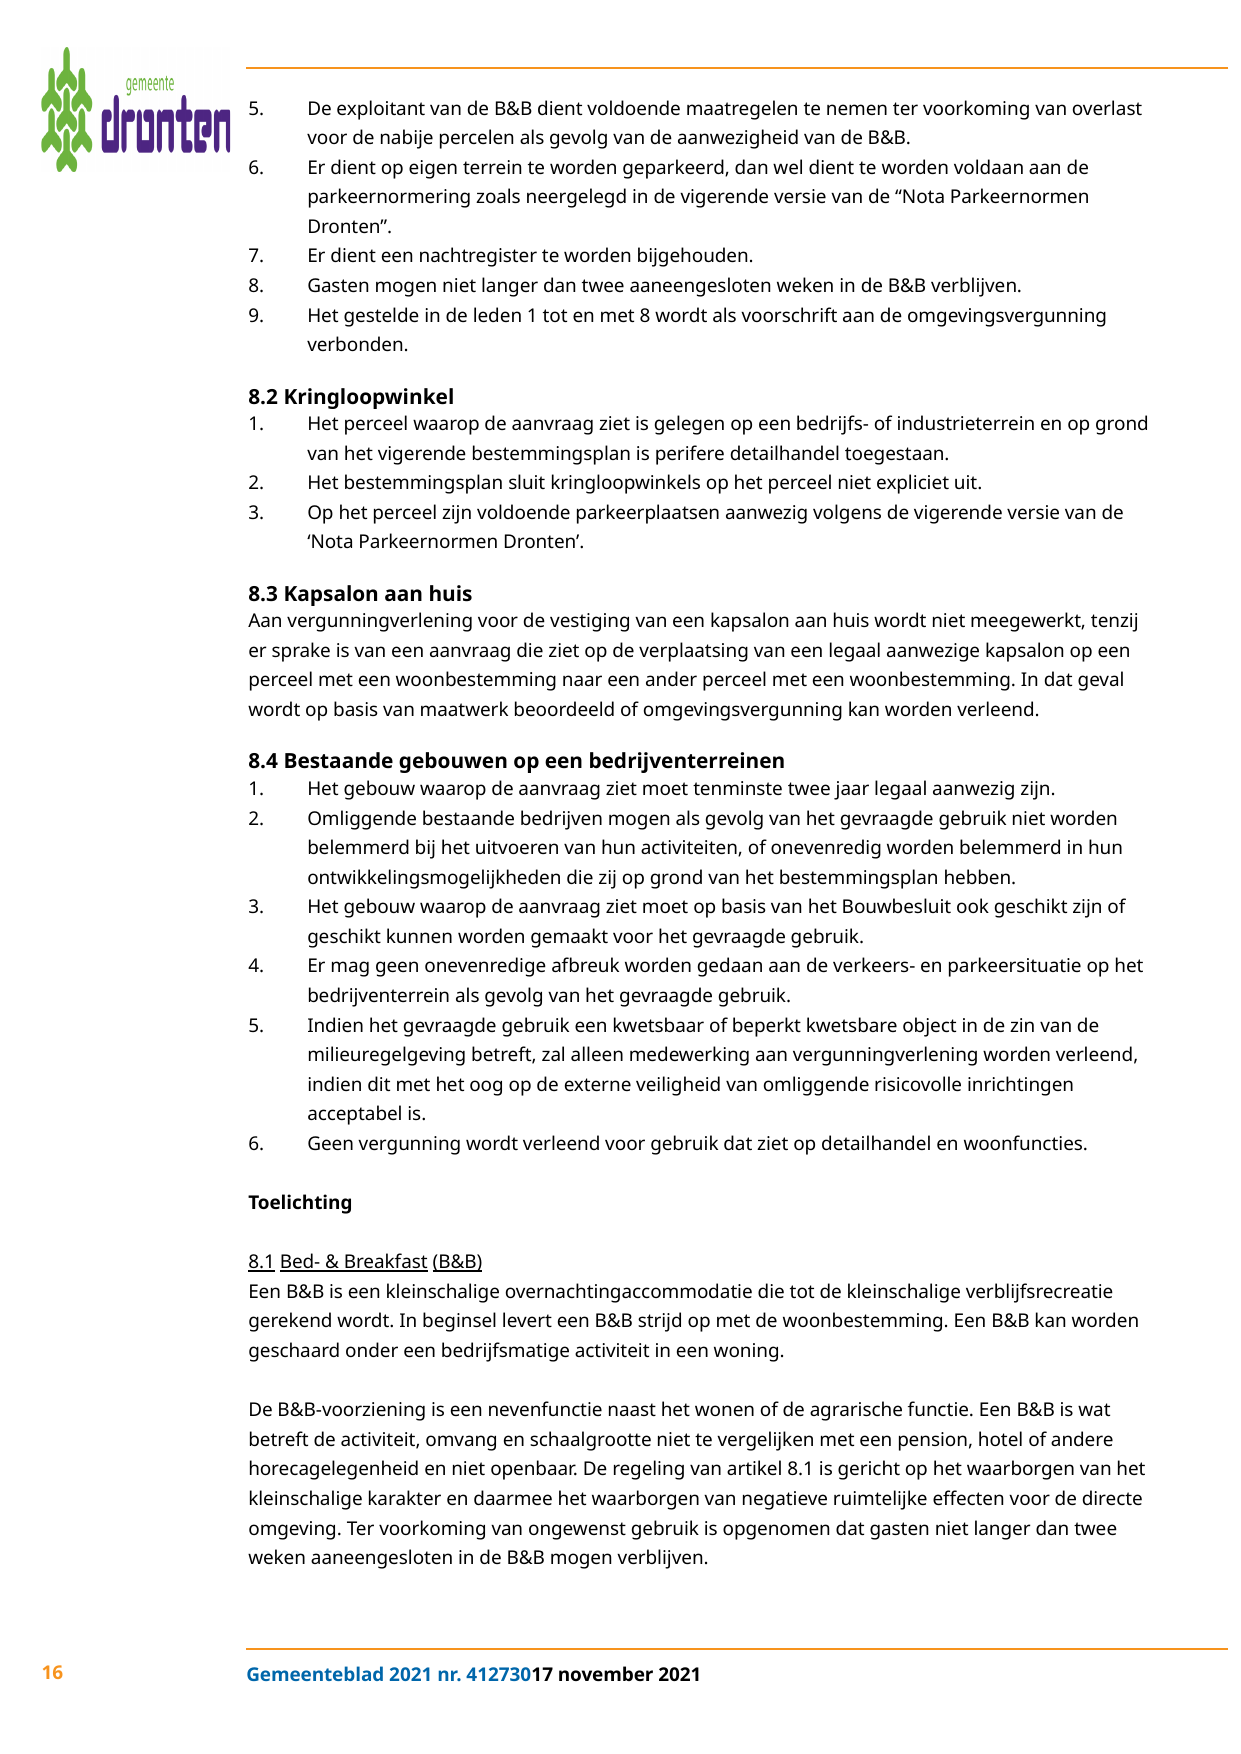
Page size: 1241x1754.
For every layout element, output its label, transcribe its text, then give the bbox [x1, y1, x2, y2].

list Indien het gevraagde gebruik een kwetsbaar of beperkt kwetsbare object in de zin van de milieuregelgeving betreft, zal alleen medewerking aan vergunningverlening worden verleend, indien dit met het oog op de externe veiligheid van omliggende risicovolle inrichtingen acceptabel is. [248, 1012, 1152, 1126]
list Het gebouw waarop de aanvraag ziet moet tenminste twee jaar legaal aanwezig zijn. [248, 775, 1152, 801]
list Op het perceel zijn voldoende parkeerplaatsen aanwezig volgens de vigerende versie van de ‘Nota Parkeernormen Dronten’. [248, 499, 1152, 554]
list Er dient op eigen terrein te worden geparkeerd, dan wel dient te worden voldaan aan de parkeernormering zoals neergelegd in de vigerende versie van de “Nota Parkeernormen Dronten”. [248, 154, 1152, 239]
list Er mag geen onevenredige afbreuk worden gedaan aan de verkeers- en parkeersituatie op het bedrijventerrein als gevolg van het gevraagde gebruik. [248, 953, 1152, 1008]
text 8.2 Kringloopwinkel [248, 382, 1152, 410]
text Een B&B is een kleinschalige overnachtingaccommodatie die tot de kleinschalige verblijfsrecreatie gerekend wordt. In beginsel levert een B&B strijd op met de woonbestemming. Een B&B kan worden geschaard onder een bedrijfsmatige activiteit in een woning. [248, 1278, 1152, 1363]
text 8.1 Bed- & Breakfast (B&B) [248, 1248, 1152, 1274]
text 8.3 Kapsalon aan huis [248, 579, 1152, 607]
picture [41, 47, 231, 172]
list Omliggende bestaande bedrijven mogen als gevolg van het gevraagde gebruik niet worden belemmerd bij het uitvoeren van hun activiteiten, of onevenredig worden belemmerd in hun ontwikkelingsmogelijkheden die zij op grond van het bestemmingsplan hebben. [248, 805, 1152, 889]
list Geen vergunning wordt verleend voor gebruik dat ziet op detailhandel en woonfuncties. [248, 1130, 1152, 1156]
list Gasten mogen niet langer dan twee aaneengesloten weken in de B&B verblijven. [248, 272, 1152, 298]
text Aan vergunningverlening voor de vestiging van een kapsalon aan huis wordt niet meegewerkt, tenzij er sprake is van een aanvraag die ziet op de verplaatsing van een legaal aanwezige kapsalon op een perceel met een woonbestemming naar een ander perceel met een woonbestemming. In dat geval wordt op basis van maatwerk beoordeeld of omgevingsvergunning kan worden verleend. [248, 607, 1152, 722]
list Het perceel waarop de aanvraag ziet is gelegen op een bedrijfs- of industrieterrein en op grond van het vigerende bestemmingsplan is perifere detailhandel toegestaan. [248, 410, 1152, 466]
text Toelichting [248, 1189, 1152, 1215]
list De exploitant van de B&B dient voldoende maatregelen te nemen ter voorkoming van overlast voor de nabije percelen als gevolg van de aanwezigheid van de B&B. [248, 95, 1152, 150]
list Het gestelde in de leden 1 tot en met 8 wordt als voorschrift aan de omgevingsvergunning verbonden. [248, 302, 1152, 357]
list Het bestemmingsplan sluit kringloopwinkels op het perceel niet expliciet uit. [248, 469, 1152, 495]
text 8.4 Bestaande gebouwen op een bedrijventerreinen [248, 747, 1152, 775]
list Er dient een nachtregister te worden bijgehouden. [248, 243, 1152, 268]
list Het gebouw waarop de aanvraag ziet moet op basis van het Bouwbesluit ook geschikt zijn of geschikt kunnen worden gemaakt voor het gevraagde gebruik. [248, 893, 1152, 949]
text De B&B-voorziening is een nevenfunctie naast het wonen of de agrarische functie. Een B&B is wat betreft de activiteit, omvang en schaalgrootte niet te vergelijken met een pension, hotel of andere horecagelegenheid en niet openbaar. De regeling van artikel 8.1 is gericht op het waarborgen van het kleinschalige karakter en daarmee het waarborgen van negatieve ruimtelijke effecten voor de directe omgeving. Ter voorkoming van ongewenst gebruik is opgenomen dat gasten niet langer dan twee weken aaneengesloten in de B&B mogen verblijven. [248, 1396, 1152, 1570]
